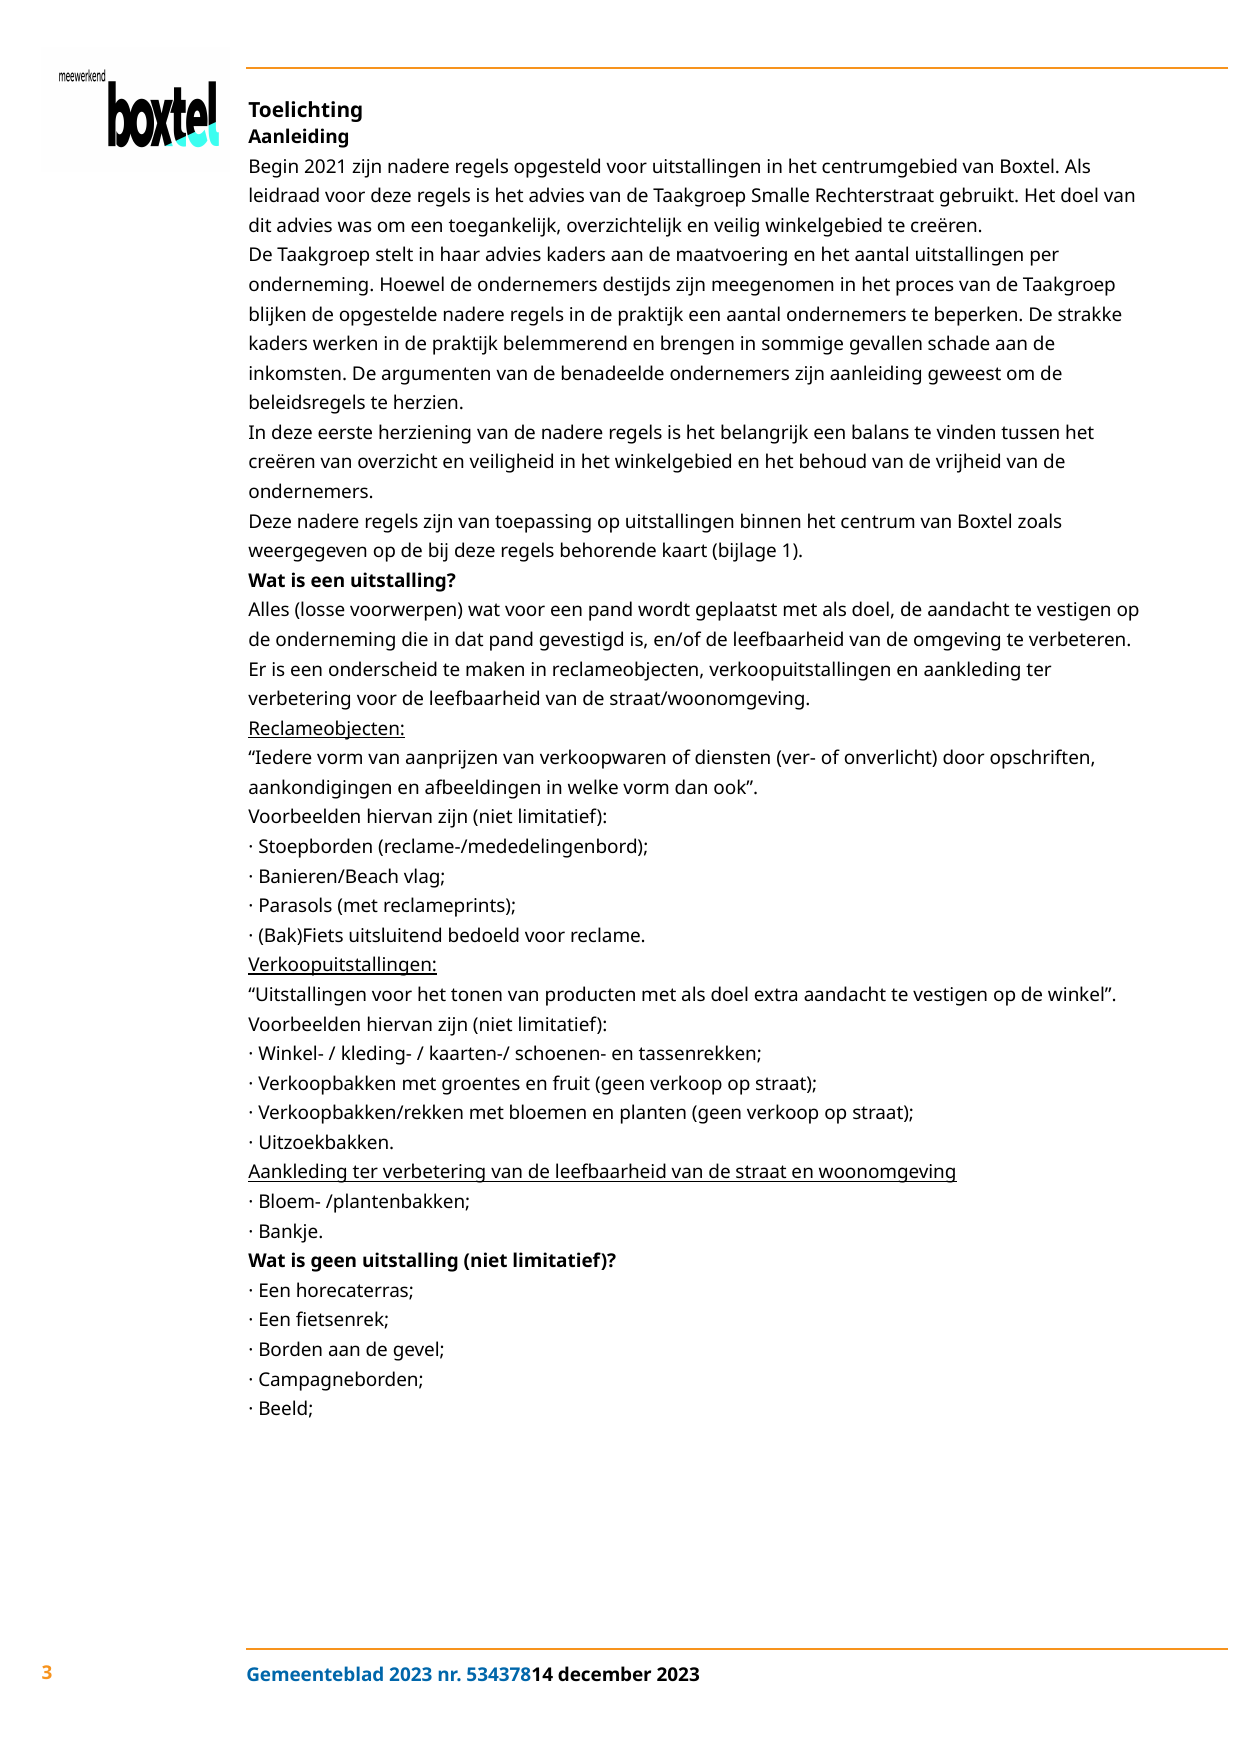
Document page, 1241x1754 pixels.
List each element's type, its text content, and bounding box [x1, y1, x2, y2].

text · Parasols (met reclameprints); [248, 892, 1152, 918]
text · Bankje. [248, 1218, 1152, 1244]
text · (Bak)Fiets uitsluitend bedoeld voor reclame. [248, 922, 1152, 948]
text “Uitstallingen voor het tonen van producten met als doel extra aandacht te vestigen op de winkel”. [248, 981, 1152, 1007]
text · Verkoopbakken/rekken met bloemen en planten (geen verkoop op straat); [248, 1099, 1152, 1125]
text Aankleding ter verbetering van de leefbaarheid van de straat en woonomgeving [248, 1159, 1152, 1184]
text · Borden aan de gevel; [248, 1336, 1152, 1362]
text Wat is een uitstalling? [248, 567, 1152, 593]
text Aanleiding [248, 123, 1152, 149]
text · Stoepborden (reclame-/mededelingenbord); [248, 833, 1152, 859]
text In deze eerste herziening van de nadere regels is het belangrijk een balans te vinden tussen het creëren van overzicht en veiligheid in het winkelgebied en het behoud van de vrijheid van de ondernemers. [248, 419, 1152, 504]
text · Bloem- /plantenbakken; [248, 1188, 1152, 1214]
text · Winkel- / kleding- / kaarten-/ schoenen- en tassenrekken; [248, 1040, 1152, 1066]
text Alles (losse voorwerpen) wat voor een pand wordt geplaatst met als doel, de aandacht te vestigen op de onderneming die in dat pand gevestigd is, en/of de leefbaarheid van de omgeving te verbeteren. Er is een onderscheid te maken in reclameobjecten, verkoopuitstallingen en aankleding ter verbetering voor de leefbaarheid van de straat/woonomgeving. [248, 597, 1152, 711]
text Voorbeelden hiervan zijn (niet limitatief): [248, 804, 1152, 829]
text · Campagneborden; [248, 1366, 1152, 1392]
text Wat is geen uitstalling (niet limitatief)? [248, 1247, 1152, 1273]
text · Een horecaterras; [248, 1277, 1152, 1303]
text Toelichting [248, 95, 1152, 123]
text “Iedere vorm van aanprijzen van verkoopwaren of diensten (ver- of onverlicht) door opschriften, aankondigingen en afbeeldingen in welke vorm dan ook”. [248, 744, 1152, 800]
text · Banieren/Beach vlag; [248, 863, 1152, 889]
text Verkoopuitstallingen: [248, 952, 1152, 977]
text Voorbeelden hiervan zijn (niet limitatief): [248, 1011, 1152, 1037]
text Reclameobjecten: [248, 715, 1152, 741]
text Begin 2021 zijn nadere regels opgesteld voor uitstallingen in het centrumgebied van Boxtel. Als leidraad voor deze regels is het advies van de Taakgroep Smalle Rechterstraat gebruikt. Het doel van dit advies was om een toegankelijk, overzichtelijk en veilig winkelgebied te creëren. [248, 153, 1152, 238]
text · Uitzoekbakken. [248, 1129, 1152, 1155]
text · Beeld; [248, 1395, 1152, 1421]
text · Verkoopbakken met groentes en fruit (geen verkoop op straat); [248, 1070, 1152, 1096]
text De Taakgroep stelt in haar advies kaders aan de maatvoering en het aantal uitstallingen per onderneming. Hoewel de ondernemers destijds zijn meegenomen in het proces van de Taakgroep blijken de opgestelde nadere regels in de praktijk een aantal ondernemers te beperken. De strakke kaders werken in de praktijk belemmerend en brengen in sommige gevallen schade aan de inkomsten. De argumenten van de benadeelde ondernemers zijn aanleiding geweest om de beleidsregels te herzien. [248, 242, 1152, 415]
picture [41, 47, 231, 172]
text Deze nadere regels zijn van toepassing op uitstallingen binnen het centrum van Boxtel zoals weergegeven op de bij deze regels behorende kaart (bijlage 1). [248, 508, 1152, 563]
text · Een fietsenrek; [248, 1307, 1152, 1332]
